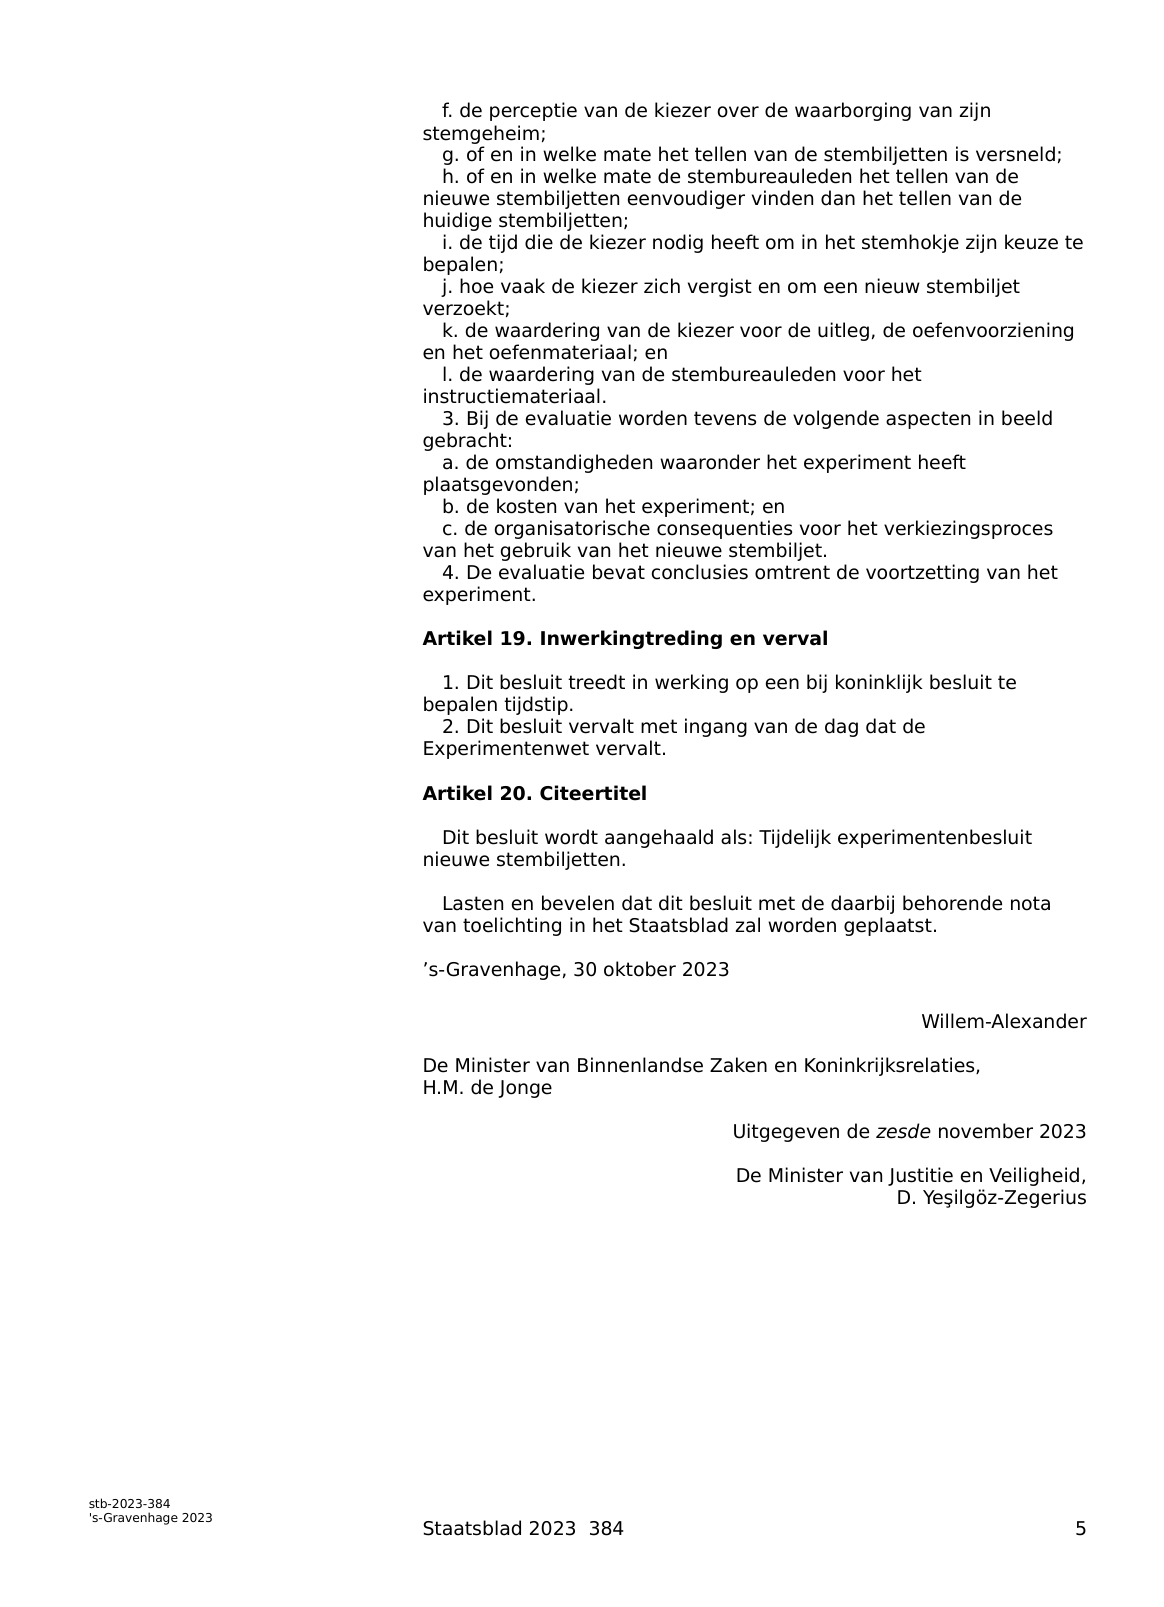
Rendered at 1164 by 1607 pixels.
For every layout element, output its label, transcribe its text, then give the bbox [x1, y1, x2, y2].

text ’s-Gravenhage, 30 oktober 2023 [422, 959, 1087, 981]
text g. of en in welke mate het tellen van de stembiljetten is versneld; [422, 144, 1087, 166]
text l. de waardering van de stembureauleden voor het instructiemateriaal. [422, 364, 1087, 408]
text i. de tijd die de kiezer nodig heeft om in het stemhokje zijn keuze te bepalen; [422, 232, 1087, 276]
subtitle Artikel 19. Inwerkingtreding en verval [422, 628, 1087, 650]
text 4. De evaluatie bevat conclusies omtrent de voortzetting van het experiment. [422, 562, 1087, 606]
text Lasten en bevelen dat dit besluit met de daarbij behorende nota van toelichting in het Staatsblad zal worden geplaatst. [422, 893, 1087, 937]
text stb-2023-384 [88, 1497, 323, 1511]
text De Minister van Justitie en Veiligheid, D. Yeşilgöz-Zegerius [422, 1165, 1087, 1209]
text b. de kosten van het experiment; en [422, 496, 1087, 518]
text h. of en in welke mate de stembureauleden het tellen van de nieuwe stembiljetten eenvoudiger vinden dan het tellen van de huidige stembiljetten; [422, 166, 1087, 232]
text 's-Gravenhage 2023 [88, 1511, 323, 1525]
text j. hoe vaak de kiezer zich vergist en om een nieuw stembiljet verzoekt; [422, 276, 1087, 320]
text 3. Bij de evaluatie worden tevens de volgende aspecten in beeld gebracht: [422, 408, 1087, 452]
text De Minister van Binnenlandse Zaken en Koninkrijksrelaties, H.M. de Jonge [422, 1055, 1087, 1099]
text Uitgegeven de zesde november 2023 [422, 1121, 1087, 1143]
text 2. Dit besluit vervalt met ingang van de dag dat de Experimentenwet vervalt. [422, 716, 1087, 760]
text 1. Dit besluit treedt in werking op een bij koninklijk besluit te bepalen tijdstip. [422, 672, 1087, 716]
text a. de omstandigheden waaronder het experiment heeft plaatsgevonden; [422, 452, 1087, 496]
text Willem-Alexander [422, 1011, 1087, 1033]
text Dit besluit wordt aangehaald als: Tijdelijk experimentenbesluit nieuwe stembiljetten. [422, 827, 1087, 871]
text f. de perceptie van de kiezer over de waarborging van zijn stemgeheim; [422, 100, 1087, 144]
subtitle Artikel 20. Citeertitel [422, 782, 1087, 804]
text c. de organisatorische consequenties voor het verkiezingsproces van het gebruik van het nieuwe stembiljet. [422, 518, 1087, 562]
text k. de waardering van de kiezer voor de uitleg, de oefenvoorziening en het oefenmateriaal; en [422, 320, 1087, 364]
